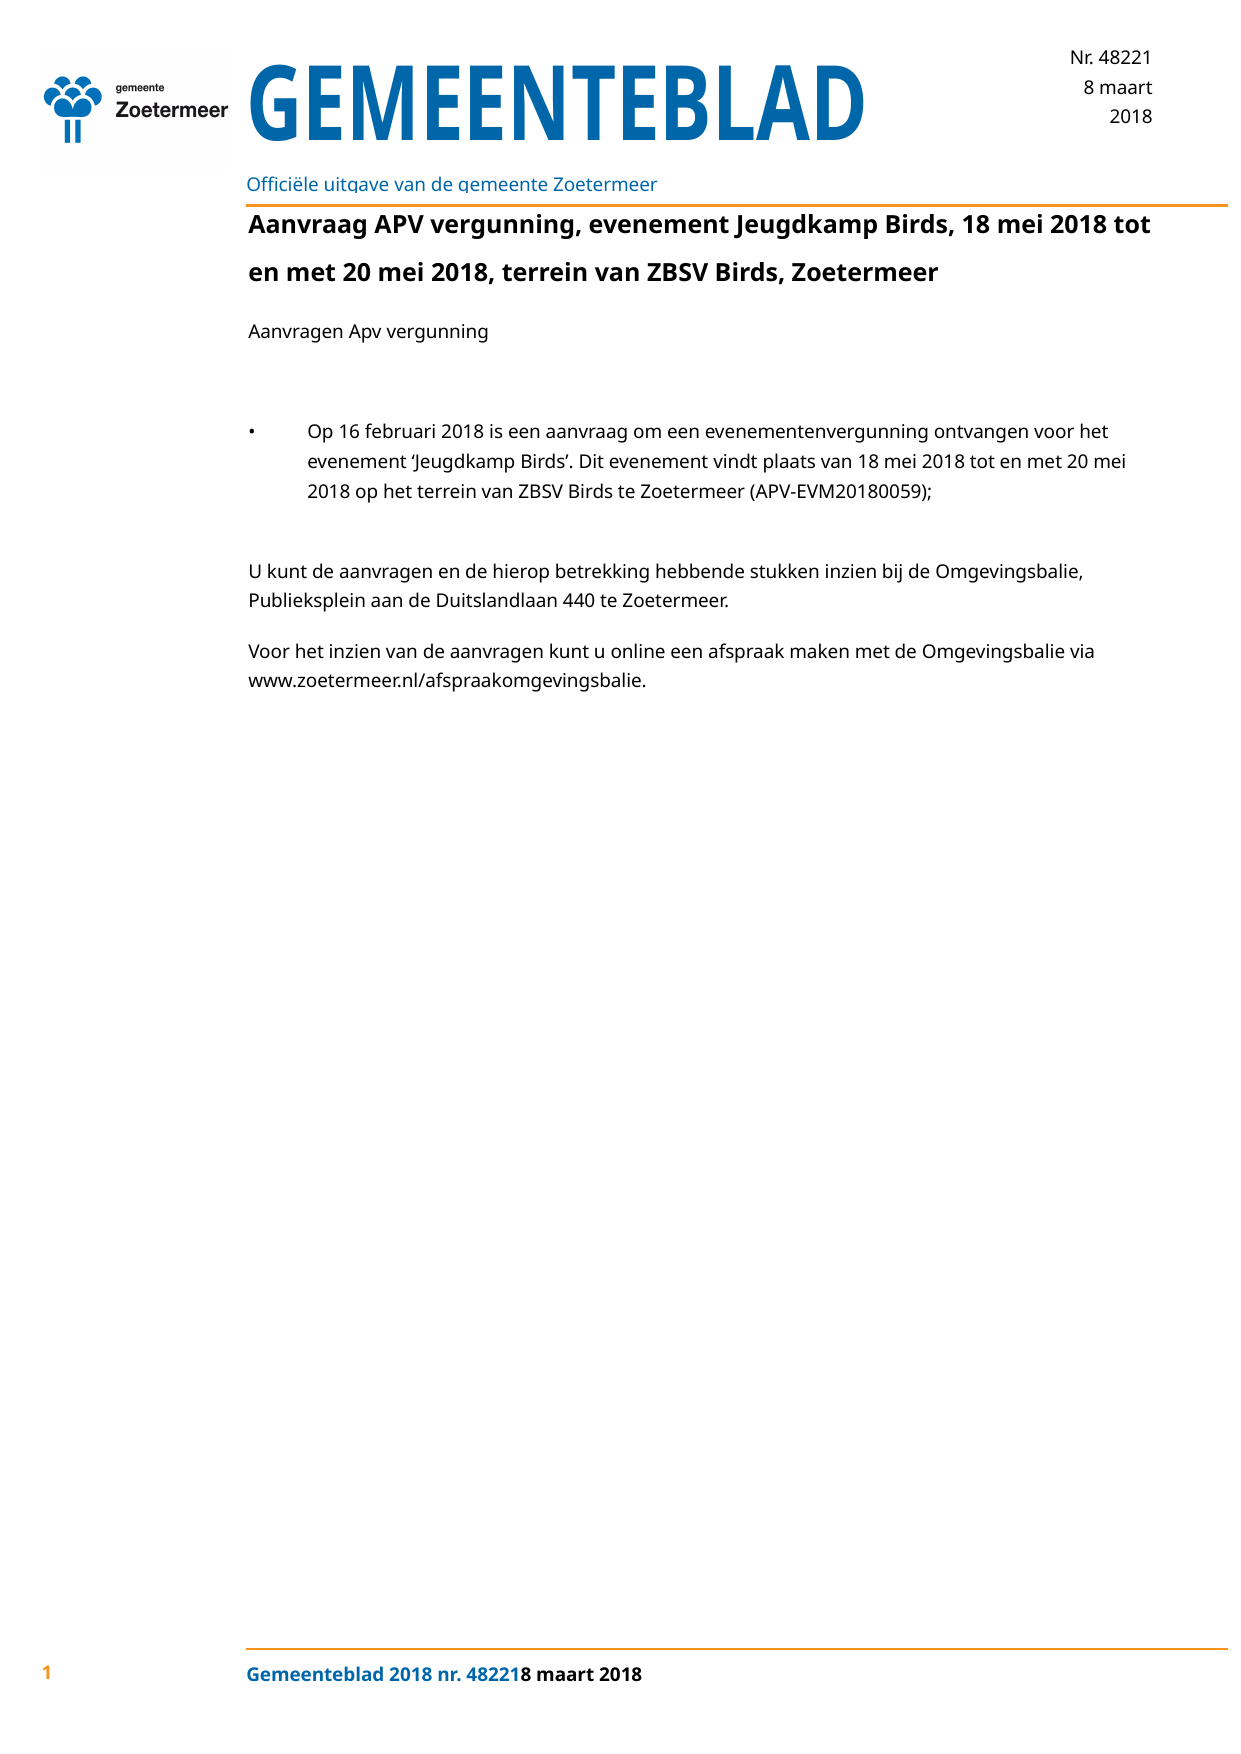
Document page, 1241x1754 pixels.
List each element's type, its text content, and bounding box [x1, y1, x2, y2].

text Aanvragen Apv vergunning [248, 318, 1152, 344]
text U kunt de aanvragen en de hierop betrekking hebbende stukken inzien bij de Omgevingsbalie, Publieksplein aan de Duitslandlaan 440 te Zoetermeer. [248, 558, 1152, 613]
list Op 16 februari 2018 is een aanvraag om een evenementenvergunning ontvangen voor het evenement ‘Jeugdkamp Birds’. Dit evenement vindt plaats van 18 mei 2018 tot en met 20 mei 2018 op het terrein van ZBSV Birds te Zoetermeer (APV-EVM20180059); [248, 419, 1152, 504]
picture [41, 47, 231, 172]
text Voor het inzien van de aanvragen kunt u online een afspraak maken met de Omgevingsbalie via www.zoetermeer.nl/afspraakomgevingsbalie. [248, 638, 1152, 693]
text Aanvraag APV vergunning, evenement Jeugdkamp Birds, 18 mei 2018 tot en met 20 mei 2018, terrein van ZBSV Birds, Zoetermeer [248, 207, 1152, 288]
